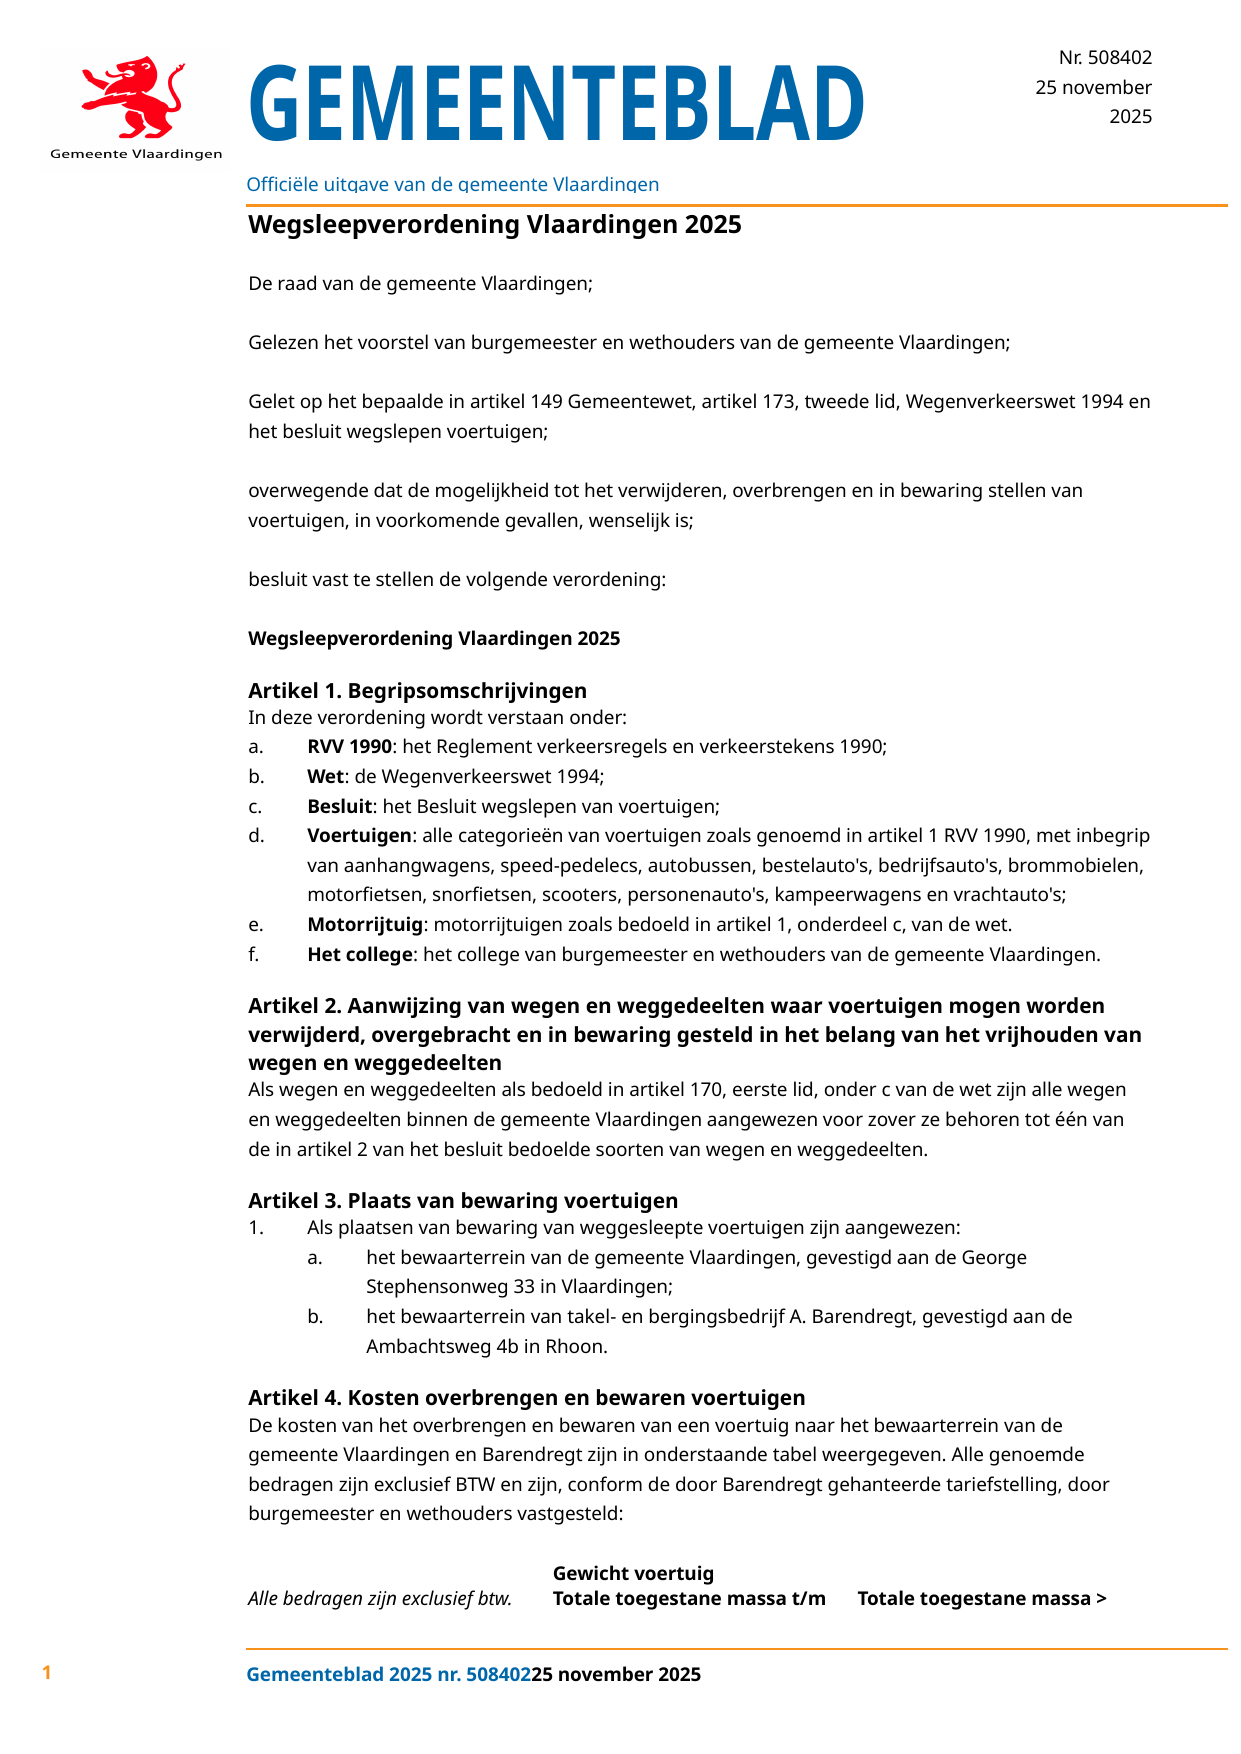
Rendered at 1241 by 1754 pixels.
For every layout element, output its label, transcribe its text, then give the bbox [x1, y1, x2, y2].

list Het college: het college van burgemeester en wethouders van de gemeente Vlaardingen. [248, 941, 1152, 967]
text In deze verordening wordt verstaan onder: [248, 704, 1152, 730]
table_cell Totale toegestane massa > [857, 1586, 1152, 1611]
list Besluit: het Besluit wegslepen van voertuigen; [248, 793, 1152, 819]
text Artikel 1. Begripsomschrijvingen [248, 676, 1152, 704]
text De raad van de gemeente Vlaardingen; [248, 270, 1152, 296]
text overwegende dat de mogelijkheid tot het verwijderen, overbrengen en in bewaring stellen van voertuigen, in voorkomende gevallen, wenselijk is; [248, 477, 1152, 533]
list RVV 1990: het Reglement verkeersregels en verkeerstekens 1990; [248, 734, 1152, 759]
picture [41, 47, 231, 172]
text Wegsleepverordening Vlaardingen 2025 [248, 207, 1152, 241]
text Artikel 4. Kosten overbrengen en bewaren voertuigen [248, 1383, 1152, 1412]
list het bewaarterrein van de gemeente Vlaardingen, gevestigd aan de George Stephensonweg 33 in Vlaardingen; [307, 1244, 1152, 1299]
table_header [248, 1560, 553, 1586]
list Als plaatsen van bewaring van weggesleepte voertuigen zijn aangewezen: [248, 1214, 1152, 1240]
text Artikel 2. Aanwijzing van wegen en weggedeelten waar voertuigen mogen worden verwijderd, overgebracht en in bewaring gesteld in het belang van het vrijhouden van wegen en weggedeelten [248, 991, 1152, 1077]
text De kosten van het overbrengen en bewaren van een voertuig naar het bewaarterrein van de gemeente Vlaardingen en Barendregt zijn in onderstaande tabel weergegeven. Alle genoemde bedragen zijn exclusief BTW en zijn, conform de door Barendregt gehanteerde tariefstelling, door burgemeester en wethouders vastgesteld: [248, 1412, 1152, 1526]
text Artikel 3. Plaats van bewaring voertuigen [248, 1186, 1152, 1214]
text Gelezen het voorstel van burgemeester en wethouders van de gemeente Vlaardingen; [248, 329, 1152, 355]
text besluit vast te stellen de volgende verordening: [248, 566, 1152, 592]
text Wegsleepverordening Vlaardingen 2025 [248, 625, 1152, 651]
table_cell Totale toegestane massa t/m [553, 1586, 857, 1611]
text Gelet op het bepaalde in artikel 149 Gemeentewet, artikel 173, tweede lid, Wegenverkeerswet 1994 en het besluit wegslepen voertuigen; [248, 389, 1152, 444]
list Voertuigen: alle categorieën van voertuigen zoals genoemd in artikel 1 RVV 1990, met inbegrip van aanhangwagens, speed-pedelecs, autobussen, bestelauto's, bedrijfsauto's, brommobielen, motorfietsen, snorfietsen, scooters, personenauto's, kampeerwagens en vrachtauto's; [248, 822, 1152, 907]
list het bewaarterrein van takel- en bergingsbedrijf A. Barendregt, gevestigd aan de Ambachtsweg 4b in Rhoon. [307, 1303, 1152, 1359]
list Motorrijtuig: motorrijtuigen zoals bedoeld in artikel 1, onderdeel c, van de wet. [248, 911, 1152, 937]
text Als wegen en weggedeelten als bedoeld in artikel 170, eerste lid, onder c van de wet zijn alle wegen en weggedeelten binnen de gemeente Vlaardingen aangewezen voor zover ze behoren tot één van de in artikel 2 van het besluit bedoelde soorten van wegen en weggedeelten. [248, 1077, 1152, 1161]
table_header Gewicht voertuig [553, 1560, 1152, 1586]
list Wet: de Wegenverkeerswet 1994; [248, 763, 1152, 789]
table_cell Alle bedragen zijn exclusief btw. [248, 1586, 553, 1611]
